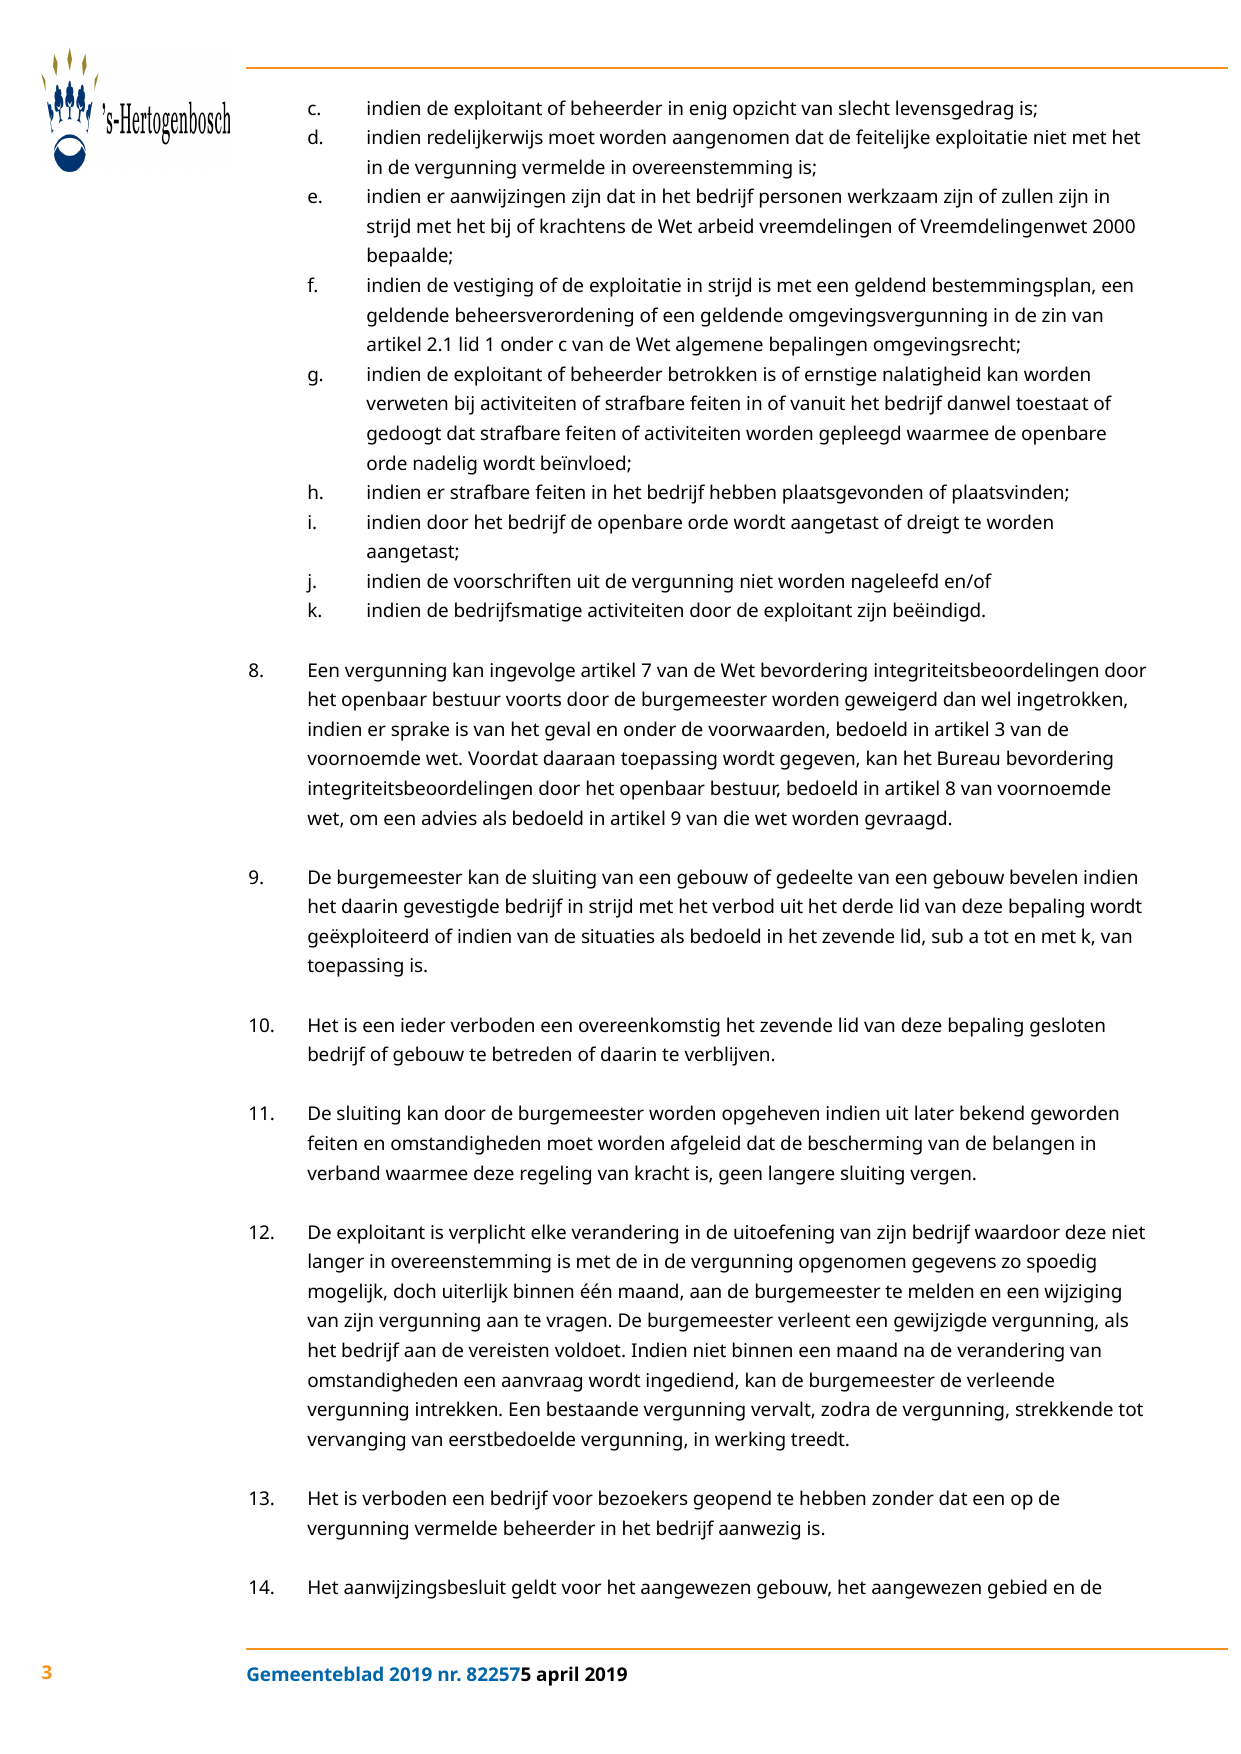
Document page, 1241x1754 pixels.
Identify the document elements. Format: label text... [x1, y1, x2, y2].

list De sluiting kan door de burgemeester worden opgeheven indien uit later bekend geworden feiten en omstandigheden moet worden afgeleid dat de bescherming van de belangen in verband waarmee deze regeling van kracht is, geen langere sluiting vergen. [248, 1101, 1152, 1186]
list Het aanwijzingsbesluit geldt voor het aangewezen gebouw, het aangewezen gebied en de [248, 1574, 1152, 1600]
list De exploitant is verplicht elke verandering in de uitoefening van zijn bedrijf waardoor deze niet langer in overeenstemming is met de in de vergunning opgenomen gegevens zo spoedig mogelijk, doch uiterlijk binnen één maand, aan de burgemeester te melden en een wijziging van zijn vergunning aan te vragen. De burgemeester verleent een gewijzigde vergunning, als het bedrijf aan de vereisten voldoet. Indien niet binnen een maand na de verandering van omstandigheden een aanvraag wordt ingediend, kan de burgemeester de verleende vergunning intrekken. Een bestaande vergunning vervalt, zodra de vergunning, strekkende tot vervanging van eerstbedoelde vergunning, in werking treedt. [248, 1219, 1152, 1452]
list Een vergunning kan ingevolge artikel 7 van de Wet bevordering integriteitsbeoordelingen door het openbaar bestuur voorts door de burgemeester worden geweigerd dan wel ingetrokken, indien er sprake is van het geval en onder de voorwaarden, bedoeld in artikel 3 van de voornoemde wet. Voordat daaraan toepassing wordt gegeven, kan het Bureau bevordering integriteitsbeoordelingen door het openbaar bestuur, bedoeld in artikel 8 van voornoemde wet, om een advies als bedoeld in artikel 9 van die wet worden gevraagd. [248, 657, 1152, 831]
picture [41, 47, 231, 172]
list Het is verboden een bedrijf voor bezoekers geopend te hebben zonder dat een op de vergunning vermelde beheerder in het bedrijf aanwezig is. [248, 1485, 1152, 1541]
list indien de voorschriften uit de vergunning niet worden nageleefd en/of [307, 568, 1152, 594]
list indien redelijkerwijs moet worden aangenomen dat de feitelijke exploitatie niet met het in de vergunning vermelde in overeenstemming is; [307, 124, 1152, 180]
list Het is een ieder verboden een overeenkomstig het zevende lid van deze bepaling gesloten bedrijf of gebouw te betreden of daarin te verblijven. [248, 1012, 1152, 1067]
list De burgemeester kan de sluiting van een gebouw of gedeelte van een gebouw bevelen indien het daarin gevestigde bedrijf in strijd met het verbod uit het derde lid van deze bepaling wordt geëxploiteerd of indien van de situaties als bedoeld in het zevende lid, sub a tot en met k, van toepassing is. [248, 864, 1152, 978]
list indien de vestiging of de exploitatie in strijd is met een geldend bestemmingsplan, een geldende beheersverordening of een geldende omgevingsvergunning in de zin van artikel 2.1 lid 1 onder c van de Wet algemene bepalingen omgevingsrecht; [307, 272, 1152, 357]
list indien de bedrijfsmatige activiteiten door de exploitant zijn beëindigd. [307, 598, 1152, 623]
list indien er aanwijzingen zijn dat in het bedrijf personen werkzaam zijn of zullen zijn in strijd met het bij of krachtens de Wet arbeid vreemdelingen of Vreemdelingenwet 2000 bepaalde; [307, 183, 1152, 268]
list indien door het bedrijf de openbare orde wordt aangetast of dreigt te worden aangetast; [307, 509, 1152, 564]
list indien de exploitant of beheerder in enig opzicht van slecht levensgedrag is; [307, 95, 1152, 121]
list indien de exploitant of beheerder betrokken is of ernstige nalatigheid kan worden verweten bij activiteiten of strafbare feiten in of vanuit het bedrijf danwel toestaat of gedoogt dat strafbare feiten of activiteiten worden gepleegd waarmee de openbare orde nadelig wordt beïnvloed; [307, 361, 1152, 476]
list indien er strafbare feiten in het bedrijf hebben plaatsgevonden of plaatsvinden; [307, 479, 1152, 505]
